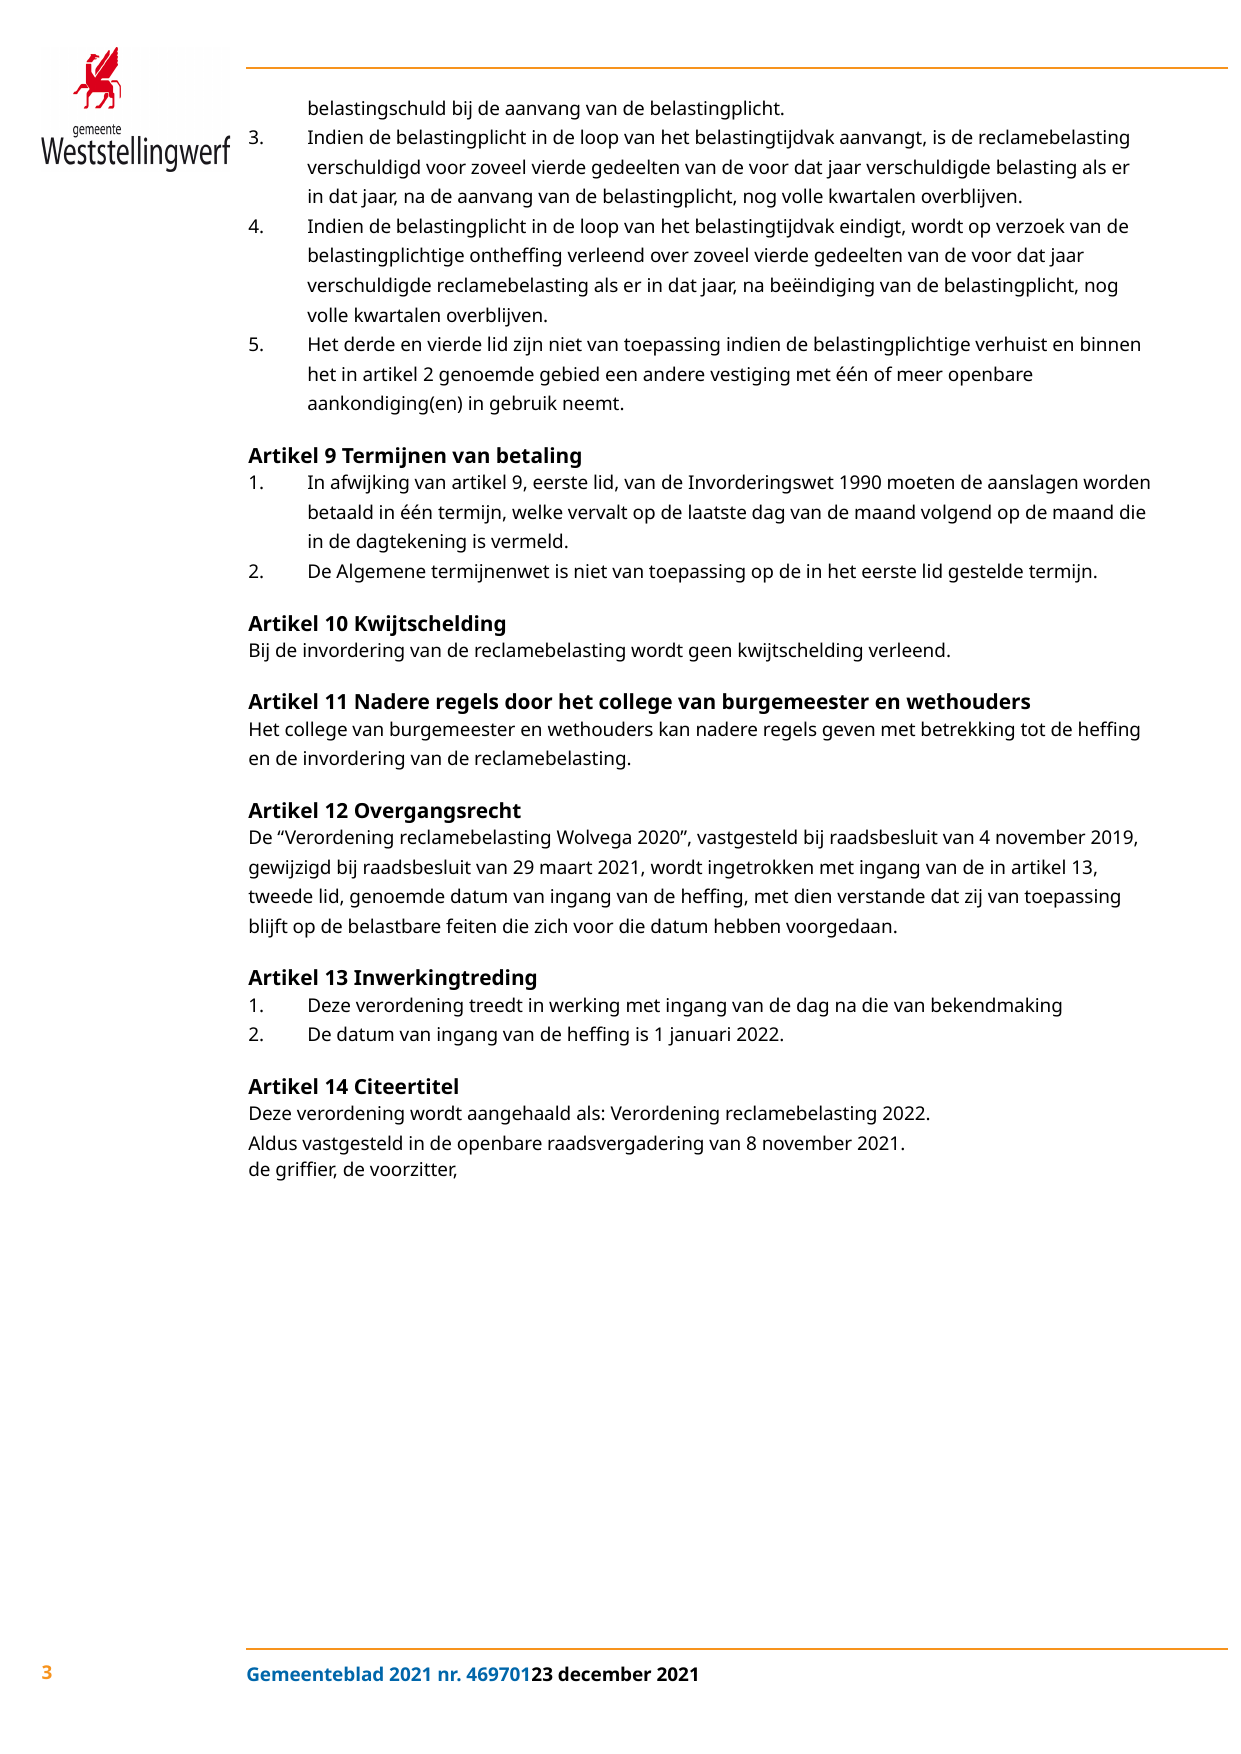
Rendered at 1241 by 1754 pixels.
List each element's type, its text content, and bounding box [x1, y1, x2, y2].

text Artikel 14 Citeertitel [248, 1072, 1152, 1100]
text Artikel 10 Kwijtschelding [248, 609, 1152, 637]
list De datum van ingang van de heffing is 1 januari 2022. [248, 1022, 1152, 1047]
list Het derde en vierde lid zijn niet van toepassing indien de belastingplichtige verhuist en binnen het in artikel 2 genoemde gebied een andere vestiging met één of meer openbare aankondiging(en) in gebruik neemt. [248, 331, 1152, 416]
list In afwijking van artikel 9, eerste lid, van de Invorderingswet 1990 moeten de aanslagen worden betaald in één termijn, welke vervalt op de laatste dag van de maand volgend op de maand die in de dagtekening is vermeld. [248, 469, 1152, 554]
list De Algemene termijnenwet is niet van toepassing op de in het eerste lid gestelde termijn. [248, 558, 1152, 584]
text Aldus vastgesteld in de openbare raadsvergadering van 8 november 2021. [248, 1130, 1152, 1156]
text Het college van burgemeester en wethouders kan nadere regels geven met betrekking tot de heffing en de invordering van de reclamebelasting. [248, 716, 1152, 771]
text Bij de invordering van de reclamebelasting wordt geen kwijtschelding verleend. [248, 637, 1152, 663]
list belastingschuld bij de aanvang van de belastingplicht. [248, 95, 1152, 121]
picture [41, 47, 231, 172]
text Deze verordening wordt aangehaald als: Verordening reclamebelasting 2022. [248, 1100, 1152, 1126]
text Artikel 9 Termijnen van betaling [248, 441, 1152, 469]
text Artikel 11 Nadere regels door het college van burgemeester en wethouders [248, 687, 1152, 716]
text Artikel 12 Overgangsrecht [248, 796, 1152, 824]
list Deze verordening treedt in werking met ingang van de dag na die van bekendmaking [248, 992, 1152, 1018]
text Artikel 13 Inwerkingtreding [248, 963, 1152, 992]
text De “Verordening reclamebelasting Wolvega 2020”, vastgesteld bij raadsbesluit van 4 november 2019, gewijzigd bij raadsbesluit van 29 maart 2021, wordt ingetrokken met ingang van de in artikel 13, tweede lid, genoemde datum van ingang van de heffing, met dien verstande dat zij van toepassing blijft op de belastbare feiten die zich voor die datum hebben voorgedaan. [248, 824, 1152, 939]
list Indien de belastingplicht in de loop van het belastingtijdvak eindigt, wordt op verzoek van de belastingplichtige ontheffing verleend over zoveel vierde gedeelten van de voor dat jaar verschuldigde reclamebelasting als er in dat jaar, na beëindiging van de belastingplicht, nog volle kwartalen overblijven. [248, 213, 1152, 328]
text de griffier, de voorzitter, [248, 1156, 1152, 1181]
list Indien de belastingplicht in de loop van het belastingtijdvak aanvangt, is de reclamebelasting verschuldigd voor zoveel vierde gedeelten van de voor dat jaar verschuldigde belasting als er in dat jaar, na de aanvang van de belastingplicht, nog volle kwartalen overblijven. [248, 124, 1152, 209]
